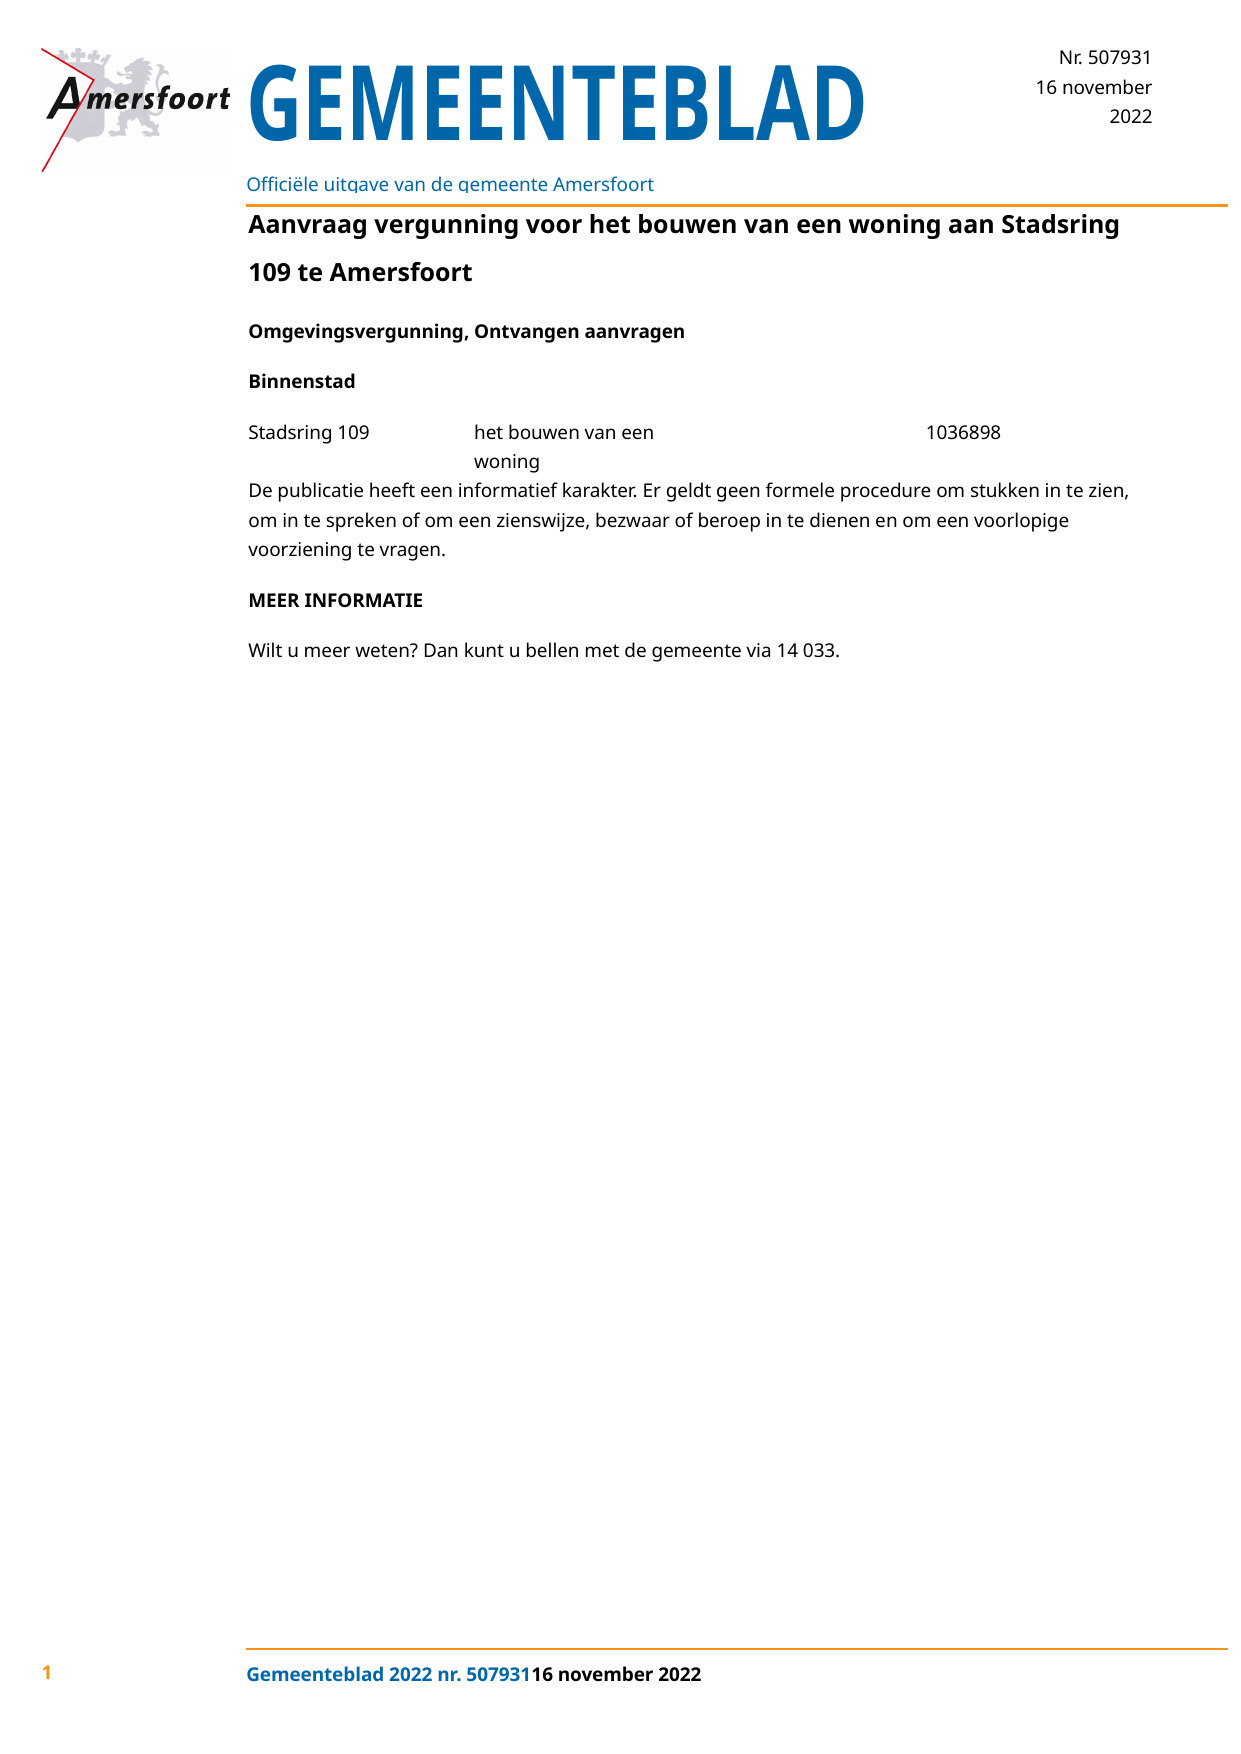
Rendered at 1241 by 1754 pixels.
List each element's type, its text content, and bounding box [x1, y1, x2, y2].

text De publicatie heeft een informatief karakter. Er geldt geen formele procedure om stukken in te zien, om in te spreken of om een zienswijze, bezwaar of beroep in te dienen en om een voorlopige voorziening te vragen. [248, 477, 1152, 562]
text Aanvraag vergunning voor het bouwen van een woning aan Stadsring 109 te Amersfoort [248, 207, 1152, 288]
table_header [700, 419, 926, 474]
text Omgevingsvergunning, Ontvangen aanvragen [248, 318, 1152, 344]
table_header het bouwen van een woning [474, 419, 700, 474]
text MEER INFORMATIE [248, 587, 1152, 613]
text Binnenstad [248, 368, 1152, 394]
picture [41, 47, 231, 172]
table_header 1036898 [926, 419, 1152, 474]
table_header Stadsring 109 [248, 419, 474, 474]
text Wilt u meer weten? Dan kunt u bellen met de gemeente via 14 033. [248, 637, 1152, 663]
